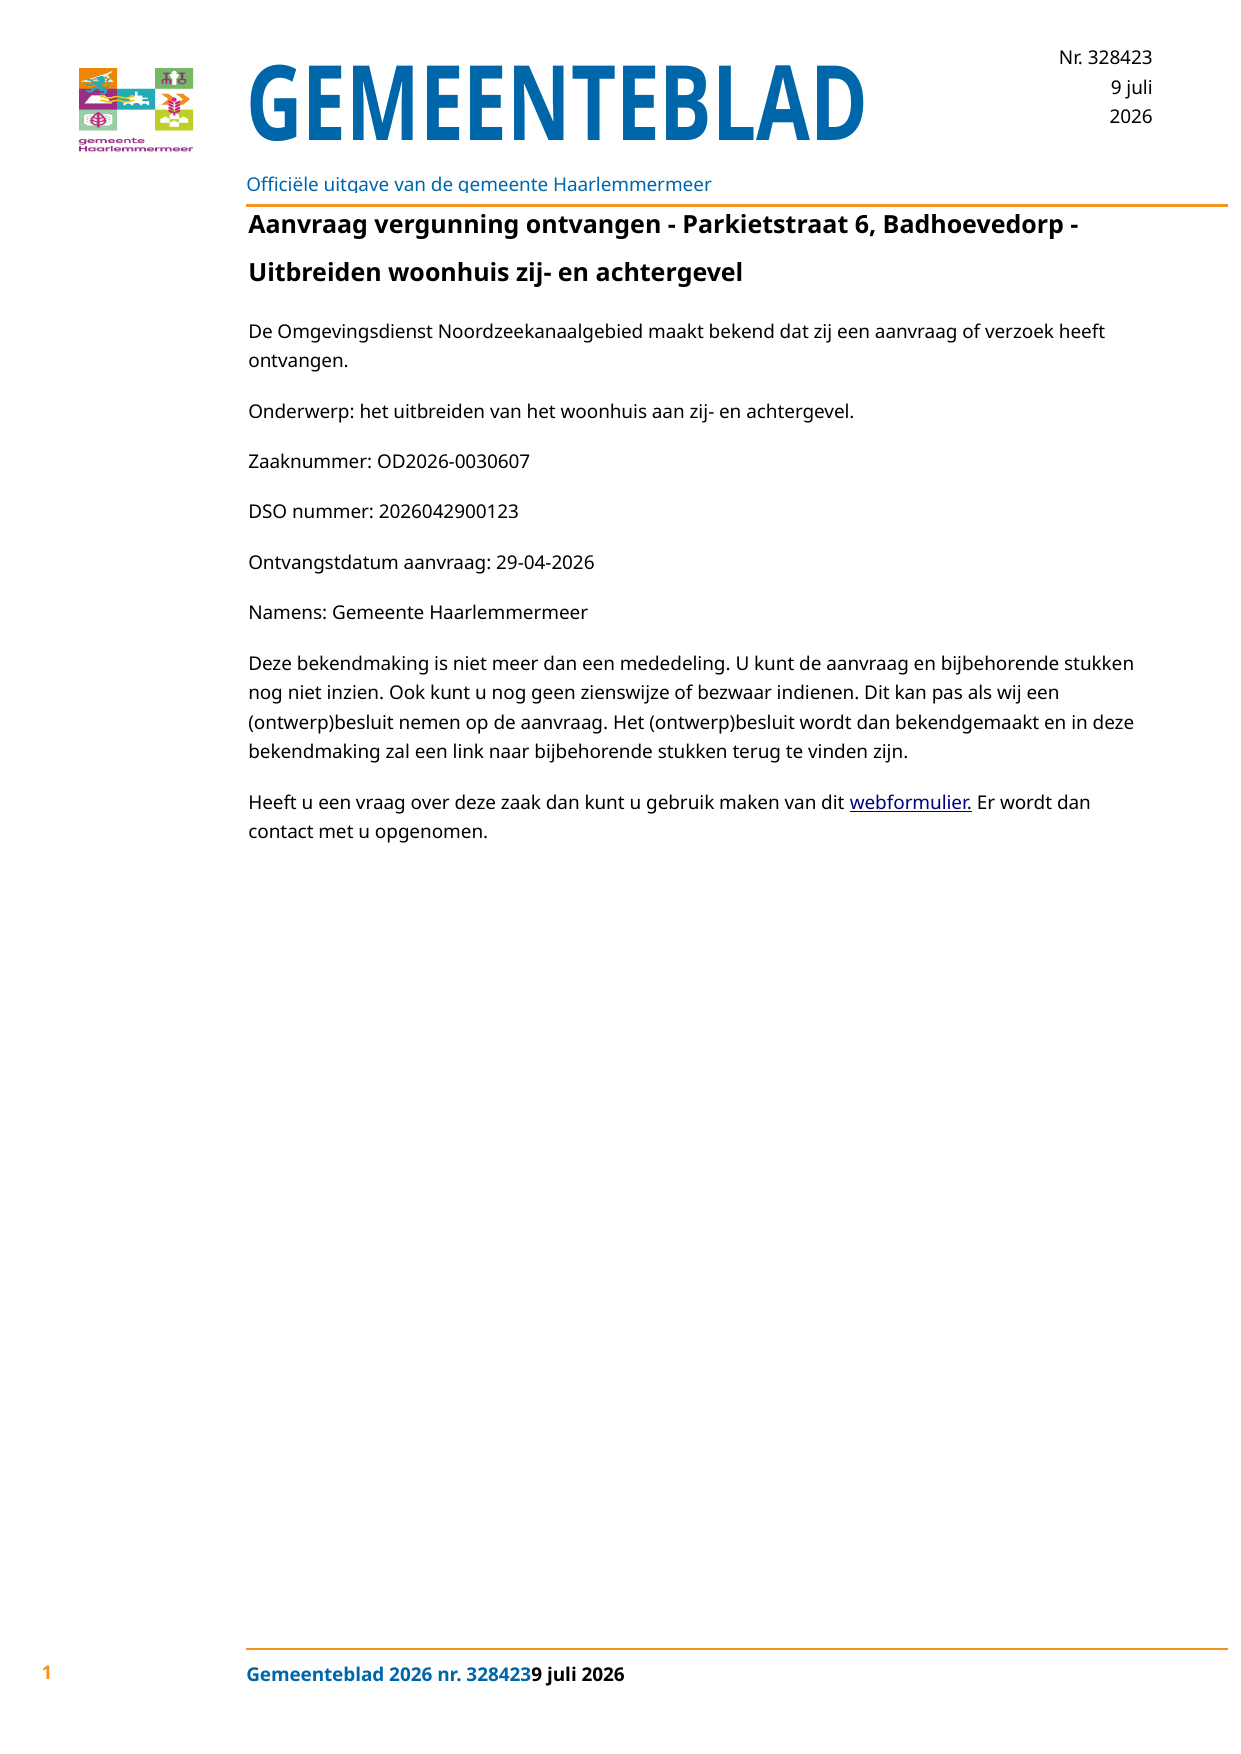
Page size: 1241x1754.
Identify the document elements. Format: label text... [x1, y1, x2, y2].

picture [41, 47, 231, 172]
text Deze bekendmaking is niet meer dan een mededeling. U kunt de aanvraag en bijbehorende stukken nog niet inzien. Ook kunt u nog geen zienswijze of bezwaar indienen. Dit kan pas als wij een (ontwerp)besluit nemen op de aanvraag. Het (ontwerp)besluit wordt dan bekendgemaakt en in deze bekendmaking zal een link naar bijbehorende stukken terug te vinden zijn. [248, 650, 1152, 764]
text DSO nummer: 2026042900123 [248, 499, 1152, 524]
text Heeft u een vraag over deze zaak dan kunt u gebruik maken van dit webformulier. Er wordt dan contact met u opgenomen. [248, 789, 1152, 844]
text Aanvraag vergunning ontvangen - Parkietstraat 6, Badhoevedorp - Uitbreiden woonhuis zij- en achtergevel [248, 207, 1152, 288]
text Namens: Gemeente Haarlemmermeer [248, 599, 1152, 625]
text Ontvangstdatum aanvraag: 29-04-2026 [248, 549, 1152, 575]
text Zaaknummer: OD2026-0030607 [248, 448, 1152, 474]
text De Omgevingsdienst Noordzeekanaalgebied maakt bekend dat zij een aanvraag of verzoek heeft ontvangen. [248, 318, 1152, 373]
text Onderwerp: het uitbreiden van het woonhuis aan zij- en achtergevel. [248, 398, 1152, 424]
